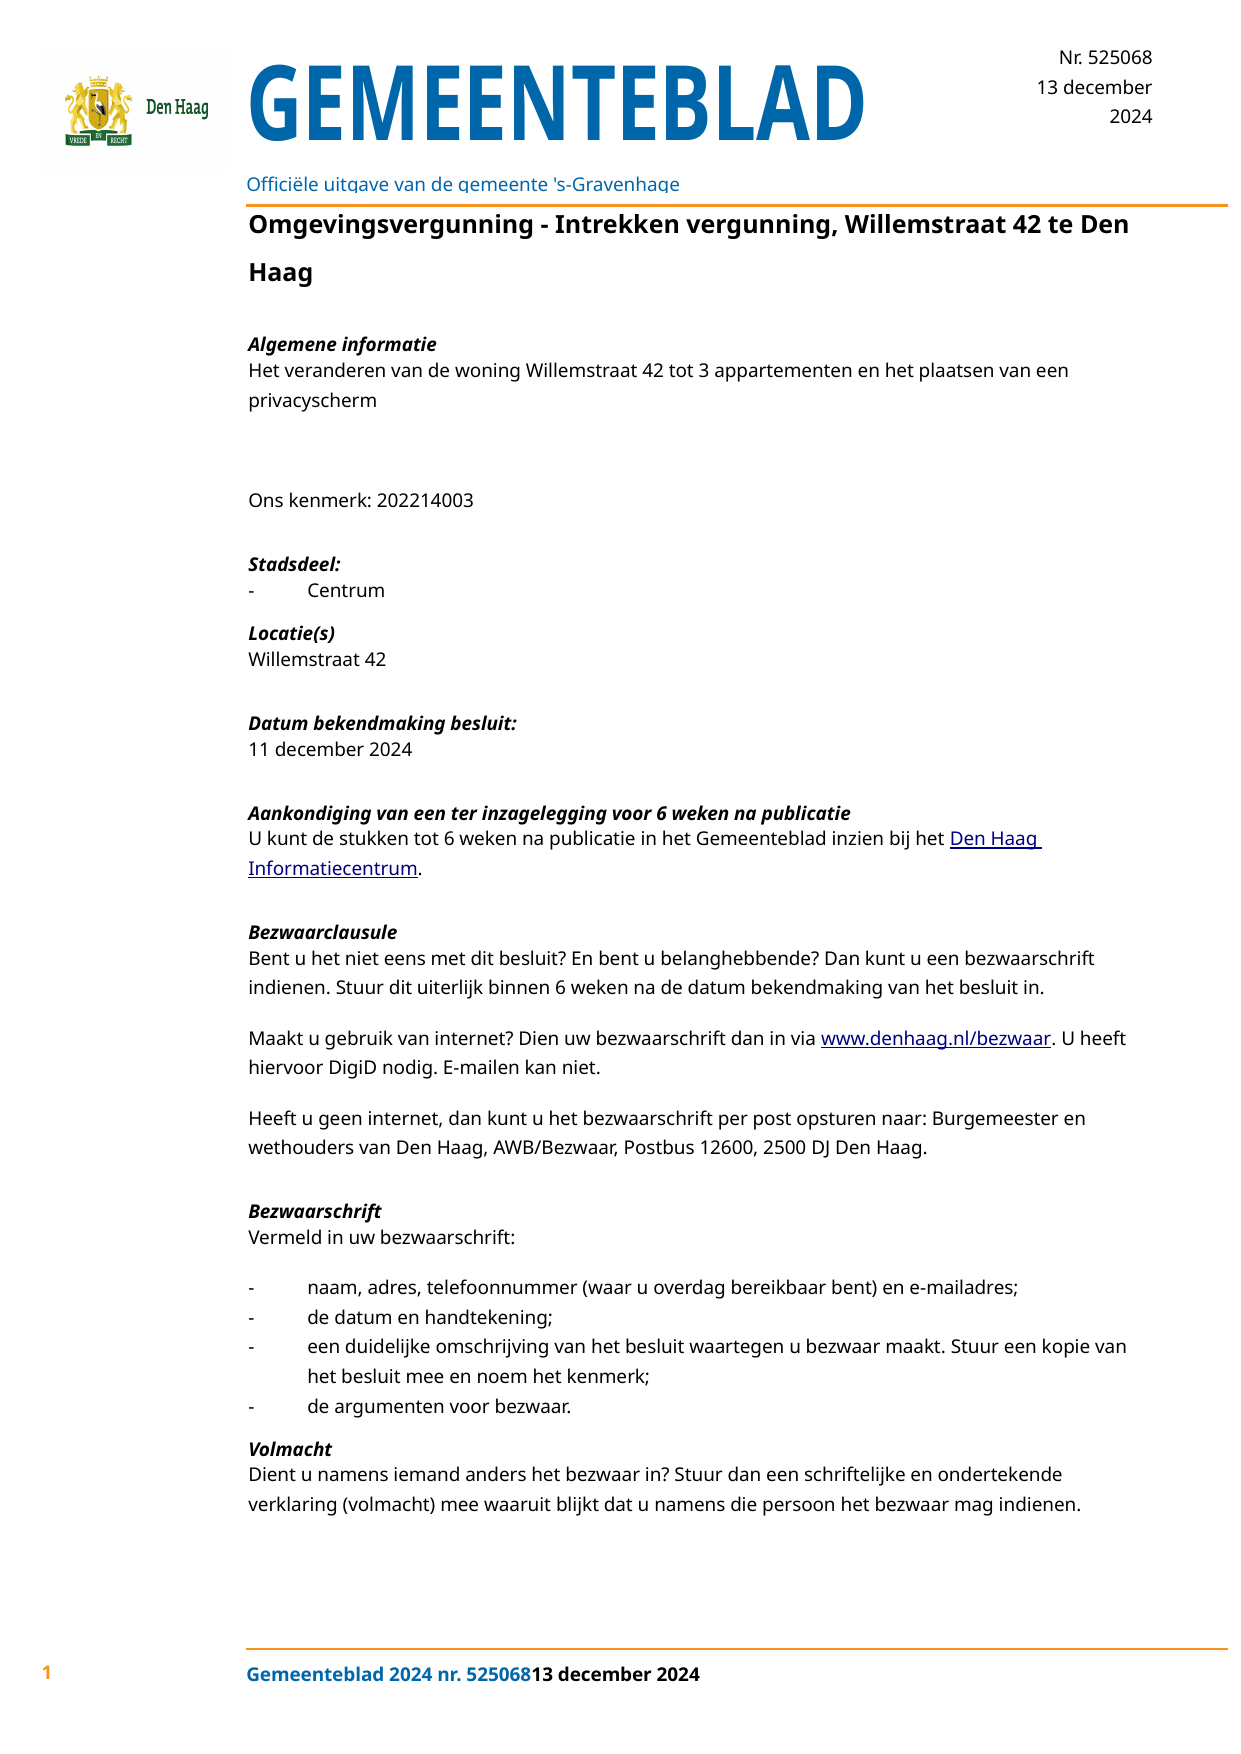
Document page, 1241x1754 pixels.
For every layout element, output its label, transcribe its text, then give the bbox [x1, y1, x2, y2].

list de argumenten voor bezwaar. [248, 1393, 1152, 1418]
text Willemstraat 42 [248, 646, 1152, 672]
picture [41, 47, 231, 172]
text Bezwaarschrift [248, 1198, 1152, 1224]
text Maakt u gebruik van internet? Dien uw bezwaarschrift dan in via www.denhaag.nl/bezwaar. U heeft hiervoor DigiD nodig. E-mailen kan niet. [248, 1025, 1152, 1080]
list de datum en handtekening; [248, 1304, 1152, 1330]
text Datum bekendmaking besluit: [248, 710, 1152, 736]
text Stadsdeel: [248, 552, 1152, 577]
text Bezwaarclausule [248, 919, 1152, 945]
text Heeft u geen internet, dan kunt u het bezwaarschrift per post opsturen naar: Burgemeester en wethouders van Den Haag, AWB/Bezwaar, Postbus 12600, 2500 DJ Den Haag. [248, 1105, 1152, 1160]
text Aankondiging van een ter inzagelegging voor 6 weken na publicatie [248, 800, 1152, 826]
text 11 december 2024 [248, 736, 1152, 762]
text Bent u het niet eens met dit besluit? En bent u belanghebbende? Dan kunt u een bezwaarschrift indienen. Stuur dit uiterlijk binnen 6 weken na de datum bekendmaking van het besluit in. [248, 945, 1152, 1000]
text U kunt de stukken tot 6 weken na publicatie in het Gemeenteblad inzien bij het Den Haag Informatiecentrum. [248, 826, 1152, 881]
list Centrum [248, 577, 1152, 603]
text Vermeld in uw bezwaarschrift: [248, 1224, 1152, 1250]
text Algemene informatie [248, 331, 1152, 357]
text Volmacht [248, 1436, 1152, 1462]
text Ons kenmerk: 202214003 [248, 488, 1152, 513]
list naam, adres, telefoonnummer (waar u overdag bereikbaar bent) en e-mailadres; [248, 1274, 1152, 1300]
text Het veranderen van de woning Willemstraat 42 tot 3 appartementen en het plaatsen van een privacyscherm [248, 357, 1152, 412]
text Locatie(s) [248, 620, 1152, 646]
list een duidelijke omschrijving van het besluit waartegen u bezwaar maakt. Stuur een kopie van het besluit mee en noem het kenmerk; [248, 1334, 1152, 1389]
text Omgevingsvergunning - Intrekken vergunning, Willemstraat 42 te Den Haag [248, 207, 1152, 288]
text Dient u namens iemand anders het bezwaar in? Stuur dan een schriftelijke en ondertekende verklaring (volmacht) mee waaruit blijkt dat u namens die persoon het bezwaar mag indienen. [248, 1462, 1152, 1517]
